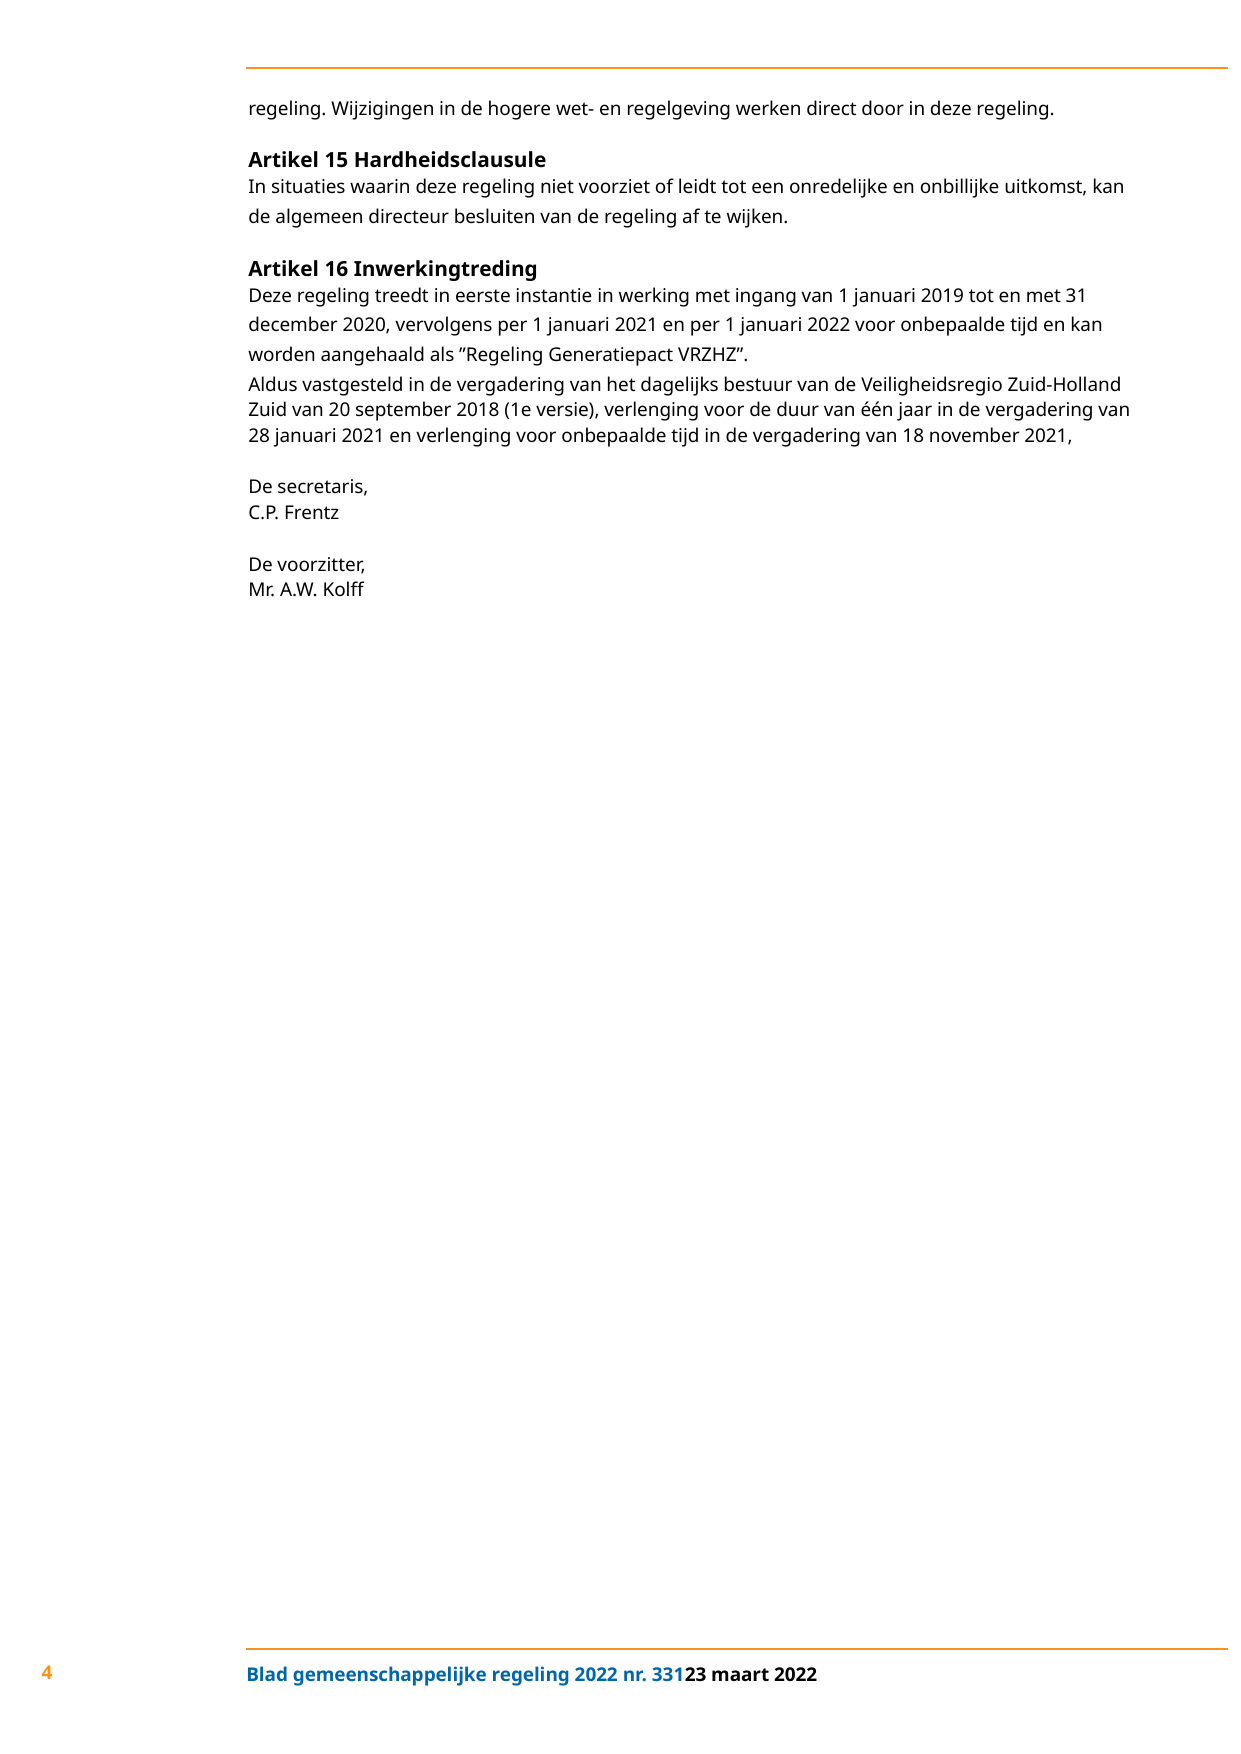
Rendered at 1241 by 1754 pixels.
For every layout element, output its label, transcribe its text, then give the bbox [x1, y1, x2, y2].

picture [41, 47, 231, 172]
text C.P. Frentz [248, 499, 1152, 525]
text In situaties waarin deze regeling niet voorziet of leidt tot een onredelijke en onbillijke uitkomst, kan de algemeen directeur besluiten van de regeling af te wijken. [248, 174, 1152, 229]
text Mr. A.W. Kolff [248, 577, 1152, 602]
text De voorzitter, [248, 551, 1152, 577]
text Artikel 15 Hardheidsclausule [248, 145, 1152, 174]
text Artikel 16 Inwerkingtreding [248, 254, 1152, 282]
text De secretaris, [248, 474, 1152, 499]
text Aldus vastgesteld in de vergadering van het dagelijks bestuur van de Veiligheidsregio Zuid-Holland Zuid van 20 september 2018 (1e versie), verlenging voor de duur van één jaar in de vergadering van 28 januari 2021 en verlenging voor onbepaalde tijd in de vergadering van 18 november 2021, [248, 371, 1152, 448]
text Deze regeling treedt in eerste instantie in werking met ingang van 1 januari 2019 tot en met 31 december 2020, vervolgens per 1 januari 2021 en per 1 januari 2022 voor onbepaalde tijd en kan worden aangehaald als ”Regeling Generatiepact VRZHZ”. [248, 282, 1152, 367]
text regeling. Wijzigingen in de hogere wet- en regelgeving werken direct door in deze regeling. [248, 95, 1152, 121]
